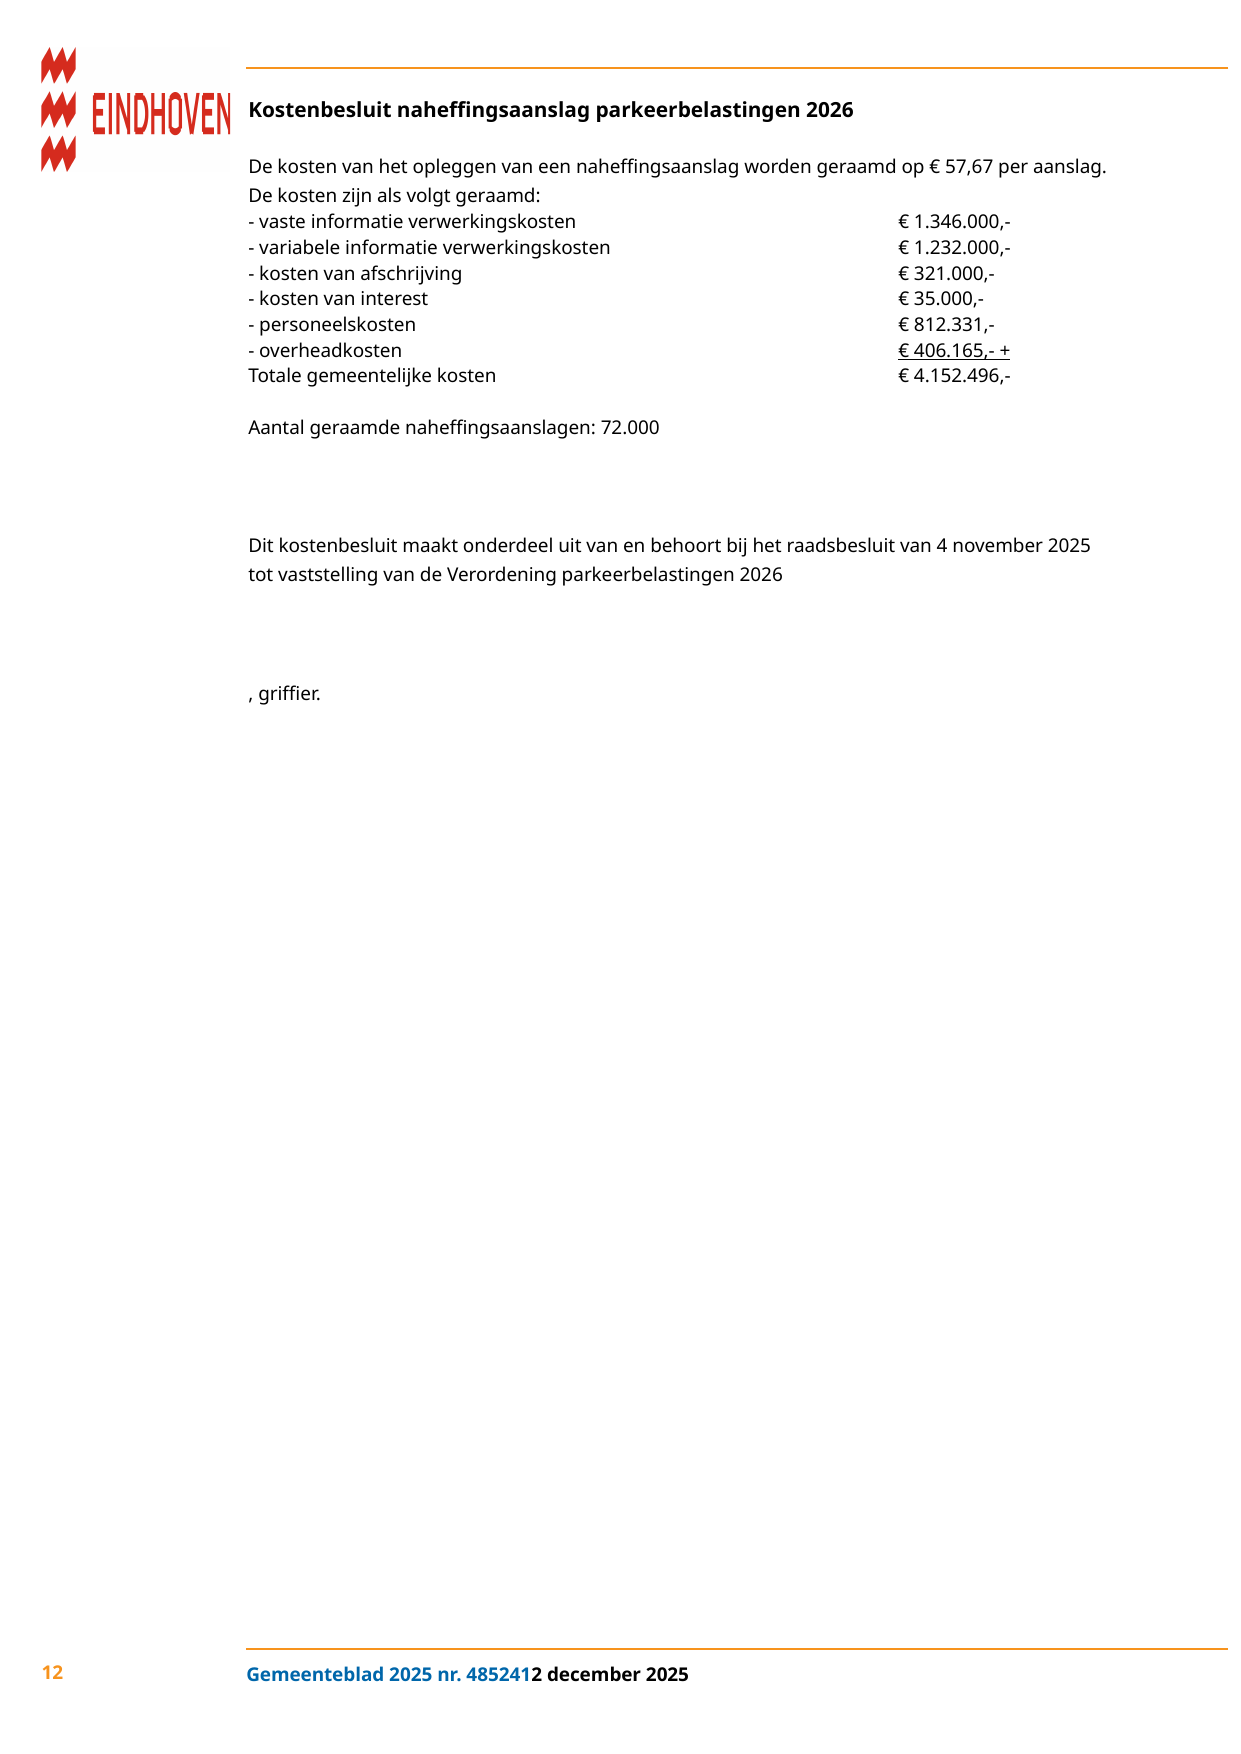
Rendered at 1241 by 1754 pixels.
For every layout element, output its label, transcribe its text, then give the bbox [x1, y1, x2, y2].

table_cell € 4.152.496,- [898, 363, 1152, 388]
text , griffier. [248, 680, 1152, 706]
table_header De kosten zijn als volgt geraamd: [248, 183, 898, 208]
table_cell - variabele informatie verwerkingskosten [248, 234, 898, 260]
table_cell € 35.000,- [898, 286, 1152, 311]
table_cell - kosten van afschrijving [248, 260, 898, 286]
table_cell - kosten van interest [248, 286, 898, 311]
text tot vaststelling van de Verordening parkeerbelastingen 2026 [248, 561, 1152, 587]
table_cell € 321.000,- [898, 260, 1152, 286]
text De kosten van het opleggen van een naheffingsaanslag worden geraamd op € 57,67 per aanslag. [248, 153, 1152, 179]
table_cell [248, 389, 1152, 414]
table_cell € 1.232.000,- [898, 234, 1152, 260]
table_cell Aantal geraamde naheffingsaanslagen: 72.000 [248, 414, 1152, 440]
table_cell - overheadkosten [248, 337, 898, 363]
text Kostenbesluit naheffingsaanslag parkeerbelastingen 2026 [248, 95, 1152, 123]
table_cell € 1.346.000,- [898, 208, 1152, 234]
picture [41, 47, 231, 172]
table_cell - vaste informatie verwerkingskosten [248, 208, 898, 234]
table_cell - personeelskosten [248, 311, 898, 337]
table_cell Totale gemeentelijke kosten [248, 363, 898, 388]
text Dit kostenbesluit maakt onderdeel uit van en behoort bij het raadsbesluit van 4 november 2025 [248, 532, 1152, 558]
table_header [898, 183, 1152, 208]
table_cell € 406.165,- + [898, 337, 1152, 363]
table_cell € 812.331,- [898, 311, 1152, 337]
